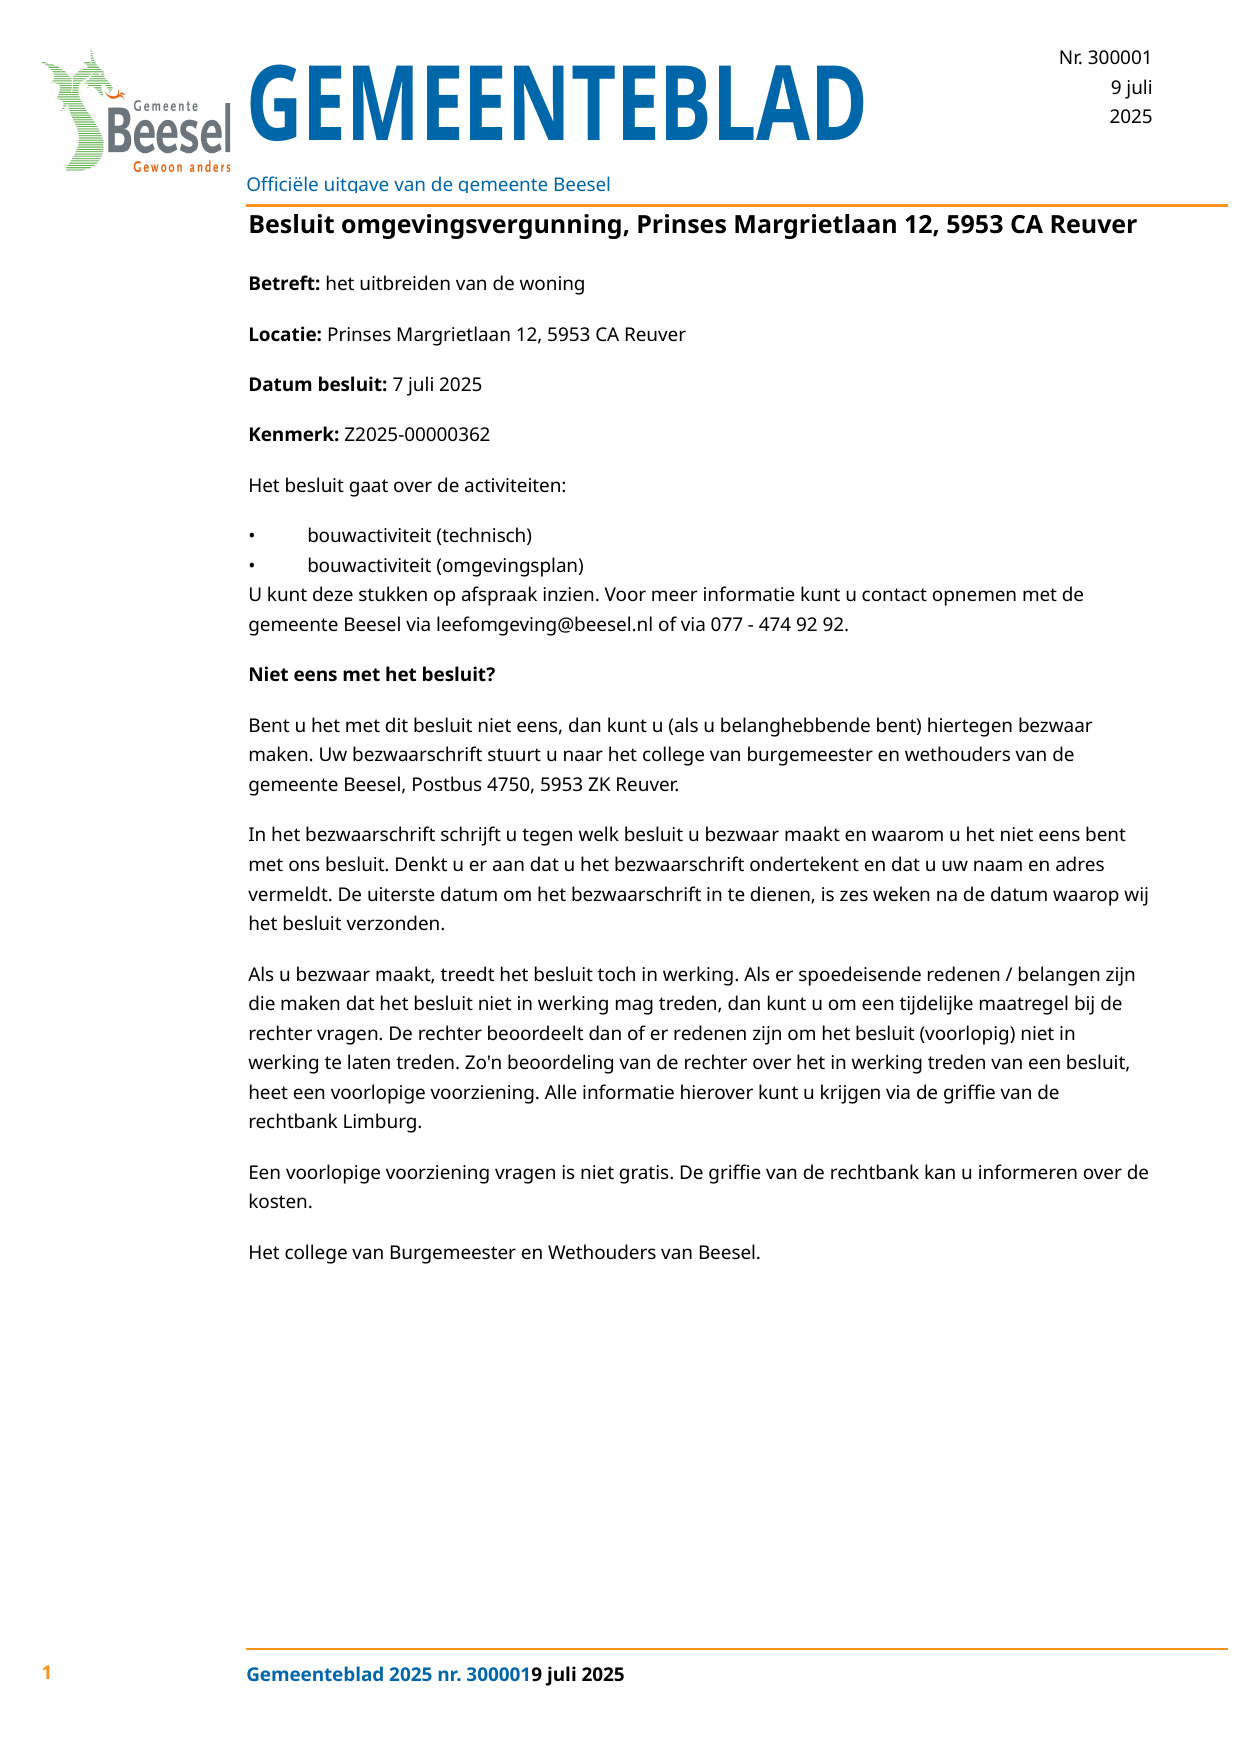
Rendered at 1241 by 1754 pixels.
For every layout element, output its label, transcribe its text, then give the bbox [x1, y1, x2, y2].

text Een voorlopige voorziening vragen is niet gratis. De griffie van de rechtbank kan u informeren over de kosten. [248, 1159, 1152, 1214]
list bouwactiviteit (technisch) [248, 522, 1152, 548]
text Het college van Burgemeester en Wethouders van Beesel. [248, 1239, 1152, 1265]
text Het besluit gaat over de activiteiten: [248, 472, 1152, 498]
text Als u bezwaar maakt, treedt het besluit toch in werking. Als er spoedeisende redenen / belangen zijn die maken dat het besluit niet in werking mag treden, dan kunt u om een tijdelijke maatregel bij de rechter vragen. De rechter beoordeelt dan of er redenen zijn om het besluit (voorlopig) niet in werking te laten treden. Zo'n beoordeling van de rechter over het in werking treden van een besluit, heet een voorlopige voorziening. Alle informatie hierover kunt u krijgen via de griffie van de rechtbank Limburg. [248, 961, 1152, 1134]
picture [41, 47, 231, 172]
text Betreft: het uitbreiden van de woning [248, 270, 1152, 296]
text Niet eens met het besluit? [248, 662, 1152, 687]
text Locatie: Prinses Margrietlaan 12, 5953 CA Reuver [248, 321, 1152, 346]
list bouwactiviteit (omgevingsplan) [248, 552, 1152, 578]
text Datum besluit: 7 juli 2025 [248, 371, 1152, 397]
text U kunt deze stukken op afspraak inzien. Voor meer informatie kunt u contact opnemen met de gemeente Beesel via leefomgeving@beesel.nl of via 077 - 474 92 92. [248, 582, 1152, 637]
text Bent u het met dit besluit niet eens, dan kunt u (als u belanghebbende bent) hiertegen bezwaar maken. Uw bezwaarschrift stuurt u naar het college van burgemeester en wethouders van de gemeente Beesel, Postbus 4750, 5953 ZK Reuver. [248, 712, 1152, 797]
text In het bezwaarschrift schrijft u tegen welk besluit u bezwaar maakt en waarom u het niet eens bent met ons besluit. Denkt u er aan dat u het bezwaarschrift ondertekent en dat u uw naam en adres vermeldt. De uiterste datum om het bezwaarschrift in te dienen, is zes weken na de datum waarop wij het besluit verzonden. [248, 822, 1152, 936]
text Kenmerk: Z2025-00000362 [248, 422, 1152, 447]
text Besluit omgevingsvergunning, Prinses Margrietlaan 12, 5953 CA Reuver [248, 207, 1152, 241]
